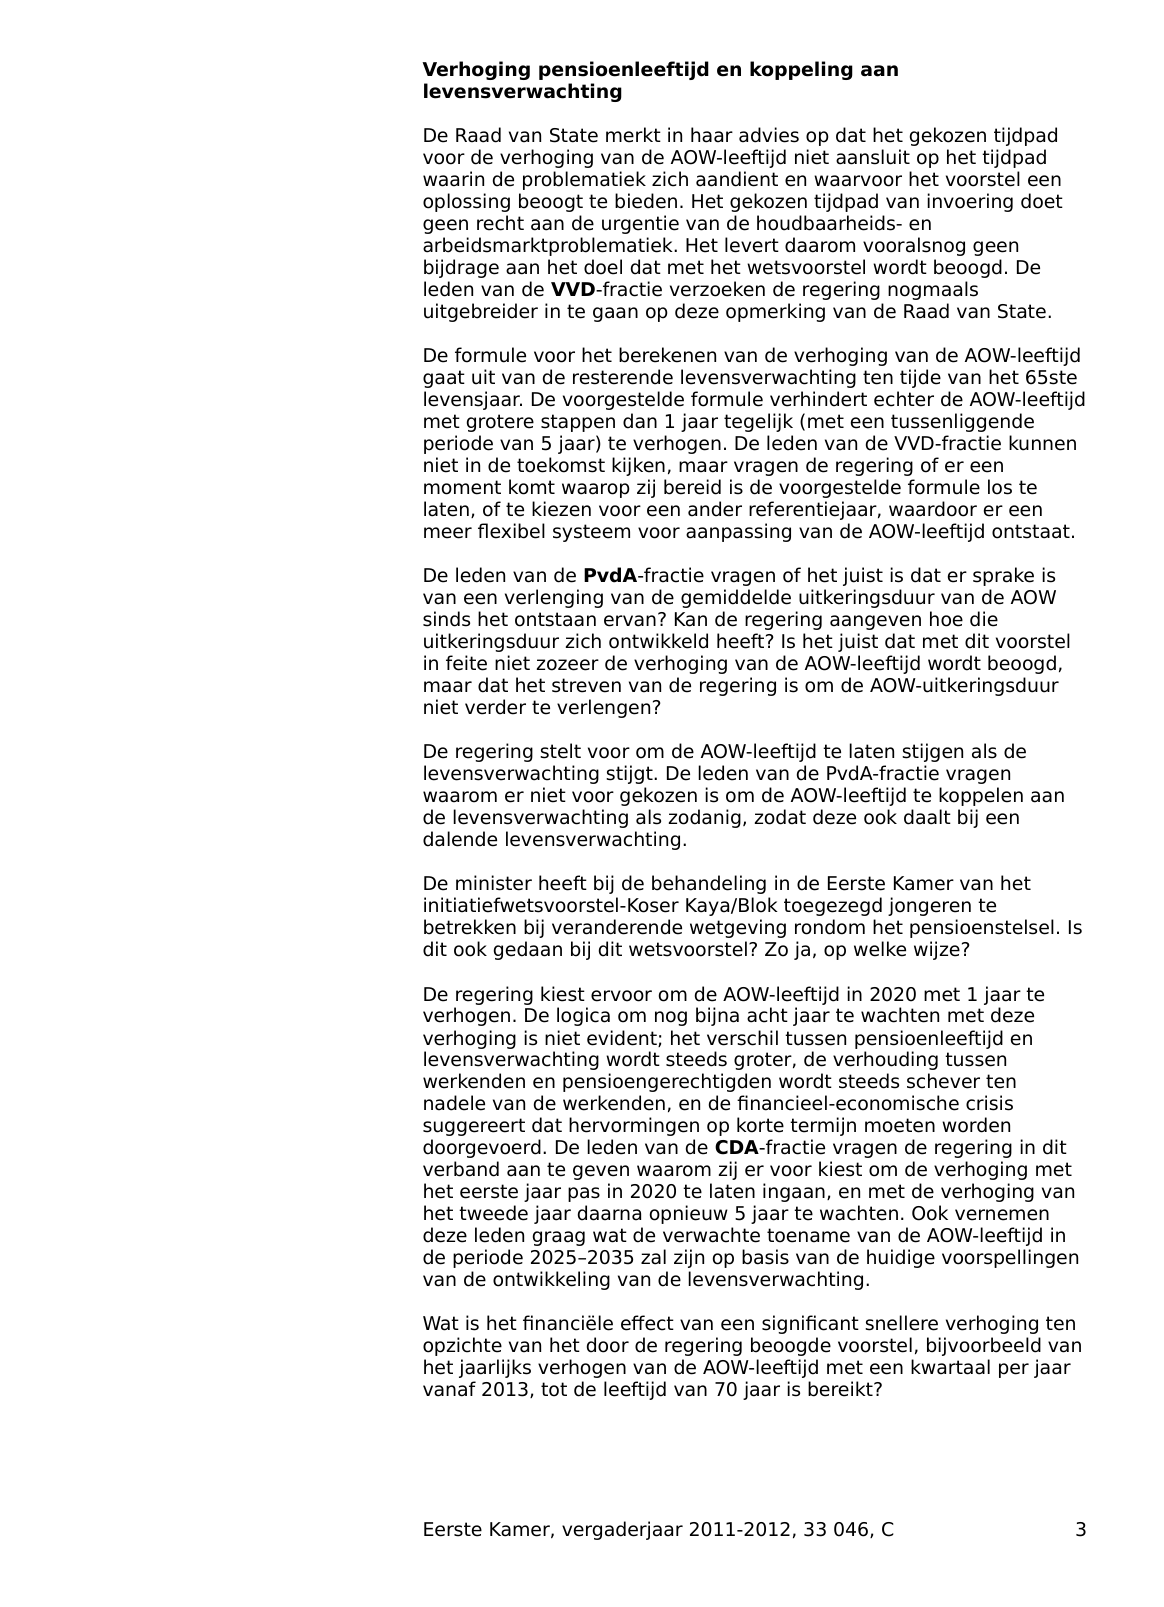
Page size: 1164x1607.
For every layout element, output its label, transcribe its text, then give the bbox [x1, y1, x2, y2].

text De minister heeft bij de behandeling in de Eerste Kamer van het initiatiefwetsvoorstel-Koser Kaya/Blok toegezegd jongeren te betrekken bij veranderende wetgeving rondom het pensioenstelsel. Is dit ook gedaan bij dit wetsvoorstel? Zo ja, op welke wijze? [422, 873, 1087, 961]
text Wat is het financiële effect van een significant snellere verhoging ten opzichte van het door de regering beoogde voorstel, bijvoorbeeld van het jaarlijks verhogen van de AOW-leeftijd met een kwartaal per jaar vanaf 2013, tot de leeftijd van 70 jaar is bereikt? [422, 1313, 1087, 1401]
text De Raad van State merkt in haar advies op dat het gekozen tijdpad voor de verhoging van de AOW-leeftijd niet aansluit op het tijdpad waarin de problematiek zich aandient en waarvoor het voorstel een oplossing beoogt te bieden. Het gekozen tijdpad van invoering doet geen recht aan de urgentie van de houdbaarheids- en arbeidsmarktproblematiek. Het levert daarom vooralsnog geen bijdrage aan het doel dat met het wetsvoorstel wordt beoogd. De leden van de VVD-fractie verzoeken de regering nogmaals uitgebreider in te gaan op deze opmerking van de Raad van State. [422, 125, 1087, 323]
text De leden van de PvdA-fractie vragen of het juist is dat er sprake is van een verlenging van de gemiddelde uitkeringsduur van de AOW sinds het ontstaan ervan? Kan de regering aangeven hoe die uitkeringsduur zich ontwikkeld heeft? Is het juist dat met dit voorstel in feite niet zozeer de verhoging van de AOW-leeftijd wordt beoogd, maar dat het streven van de regering is om de AOW-uitkeringsduur niet verder te verlengen? [422, 565, 1087, 719]
subtitle Verhoging pensioenleeftijd en koppeling aan levensverwachting [422, 59, 1087, 103]
text De regering stelt voor om de AOW-leeftijd te laten stijgen als de levensverwachting stijgt. De leden van de PvdA-fractie vragen waarom er niet voor gekozen is om de AOW-leeftijd te koppelen aan de levensverwachting als zodanig, zodat deze ook daalt bij een dalende levensverwachting. [422, 741, 1087, 851]
text De regering kiest ervoor om de AOW-leeftijd in 2020 met 1 jaar te verhogen. De logica om nog bijna acht jaar te wachten met deze verhoging is niet evident; het verschil tussen pensioenleeftijd en levensverwachting wordt steeds groter, de verhouding tussen werkenden en pensioengerechtigden wordt steeds schever ten nadele van de werkenden, en de financieel-economische crisis suggereert dat hervormingen op korte termijn moeten worden doorgevoerd. De leden van de CDA-fractie vragen de regering in dit verband aan te geven waarom zij er voor kiest om de verhoging met het eerste jaar pas in 2020 te laten ingaan, en met de verhoging van het tweede jaar daarna opnieuw 5 jaar te wachten. Ook vernemen deze leden graag wat de verwachte toename van de AOW-leeftijd in de periode 2025–2035 zal zijn op basis van de huidige voorspellingen van de ontwikkeling van de levensverwachting. [422, 983, 1087, 1291]
text De formule voor het berekenen van de verhoging van de AOW-leeftijd gaat uit van de resterende levensverwachting ten tijde van het 65ste levensjaar. De voorgestelde formule verhindert echter de AOW-leeftijd met grotere stappen dan 1 jaar tegelijk (met een tussenliggende periode van 5 jaar) te verhogen. De leden van de VVD-fractie kunnen niet in de toekomst kijken, maar vragen de regering of er een moment komt waarop zij bereid is de voorgestelde formule los te laten, of te kiezen voor een ander referentiejaar, waardoor er een meer flexibel systeem voor aanpassing van de AOW-leeftijd ontstaat. [422, 345, 1087, 543]
